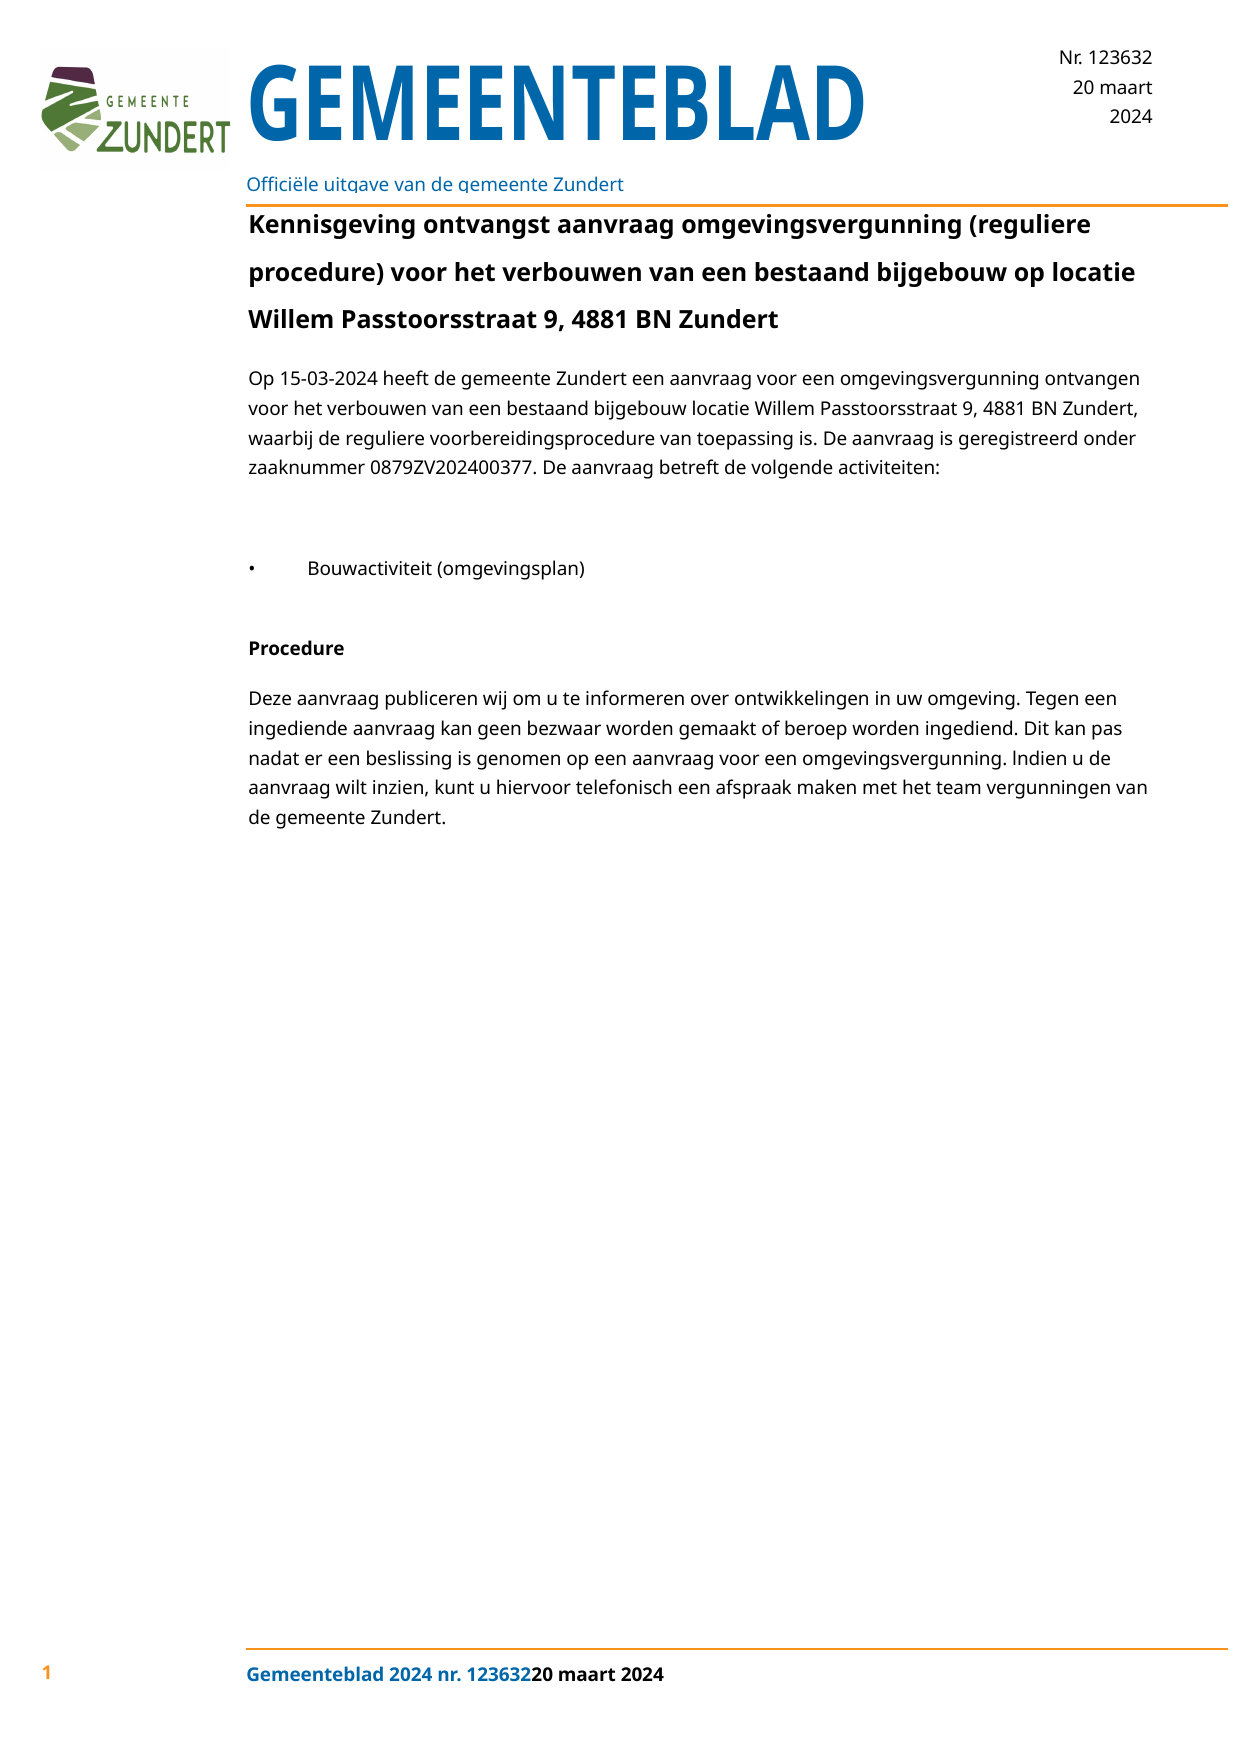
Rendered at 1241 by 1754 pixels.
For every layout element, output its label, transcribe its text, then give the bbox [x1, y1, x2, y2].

text Procedure [248, 635, 1152, 661]
text Kennisgeving ontvangst aanvraag omgevingsvergunning (reguliere procedure) voor het verbouwen van een bestaand bijgebouw op locatie Willem Passtoorsstraat 9, 4881 BN Zundert [248, 207, 1152, 336]
list Bouwactiviteit (omgevingsplan) [248, 555, 1152, 581]
text Deze aanvraag publiceren wij om u te informeren over ontwikkelingen in uw omgeving. Tegen een ingediende aanvraag kan geen bezwaar worden gemaakt of beroep worden ingediend. Dit kan pas nadat er een beslissing is genomen op een aanvraag voor een omgevingsvergunning. lndien u de aanvraag wilt inzien, kunt u hiervoor telefonisch een afspraak maken met het team vergunningen van de gemeente Zundert. [248, 686, 1152, 829]
text Op 15-03-2024 heeft de gemeente Zundert een aanvraag voor een omgevingsvergunning ontvangen voor het verbouwen van een bestaand bijgebouw locatie Willem Passtoorsstraat 9, 4881 BN Zundert, waarbij de reguliere voorbereidingsprocedure van toepassing is. De aanvraag is geregistreerd onder zaaknummer 0879ZV202400377. De aanvraag betreft de volgende activiteiten: [248, 366, 1152, 480]
picture [41, 47, 231, 172]
